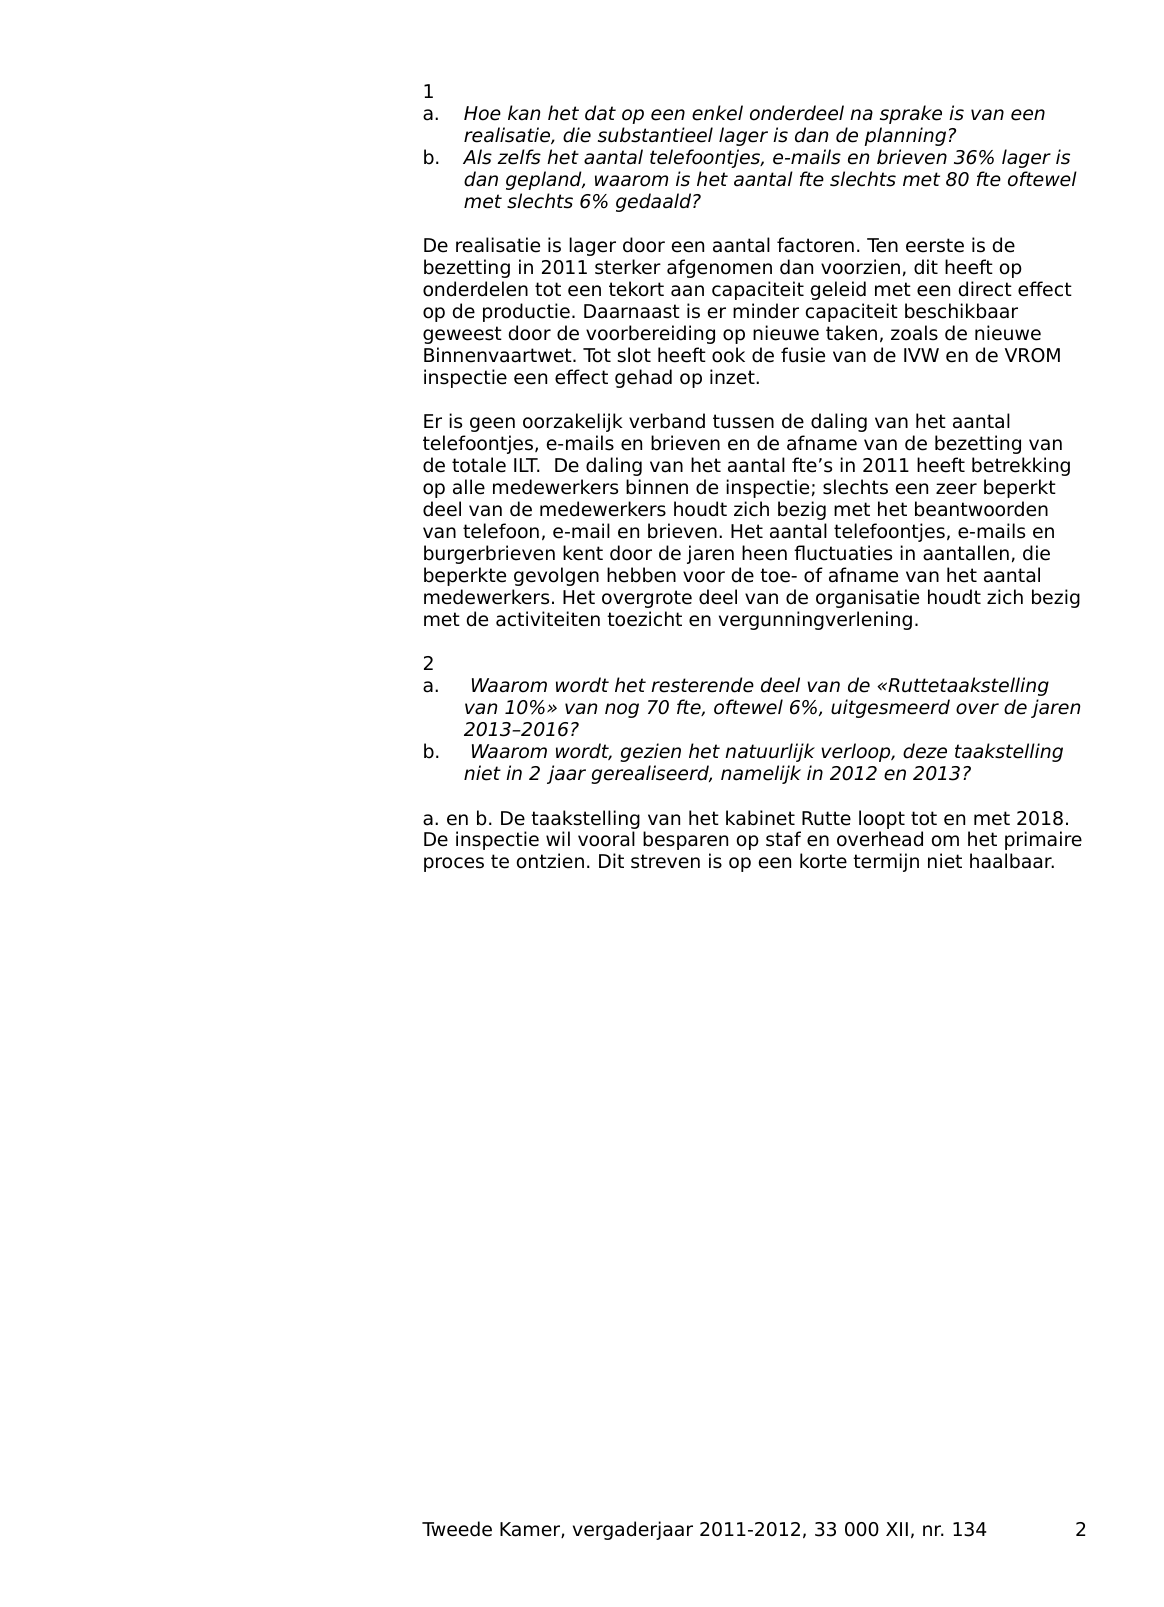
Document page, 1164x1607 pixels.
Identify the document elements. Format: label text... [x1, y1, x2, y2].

text b. Als zelfs het aantal telefoontjes, e-mails en brieven 36% lager is dan gepland, waarom is het aantal fte slechts met 80 fte oftewel met slechts 6% gedaald? [422, 147, 1087, 213]
text a. Hoe kan het dat op een enkel onderdeel na sprake is van een realisatie, die substantieel lager is dan de planning? [422, 103, 1087, 147]
text De realisatie is lager door een aantal factoren. Ten eerste is de bezetting in 2011 sterker afgenomen dan voorzien, dit heeft op onderdelen tot een tekort aan capaciteit geleid met een direct effect op de productie. Daarnaast is er minder capaciteit beschikbaar geweest door de voorbereiding op nieuwe taken, zoals de nieuwe Binnenvaartwet. Tot slot heeft ook de fusie van de IVW en de VROM inspectie een effect gehad op inzet. [422, 235, 1087, 389]
text a. en b. De taakstelling van het kabinet Rutte loopt tot en met 2018. De inspectie wil vooral besparen op staf en overhead om het primaire proces te ontzien. Dit streven is op een korte termijn niet haalbaar. [422, 807, 1087, 873]
text b. Waarom wordt, gezien het natuurlijk verloop, deze taakstelling niet in 2 jaar gerealiseerd, namelijk in 2012 en 2013? [422, 741, 1087, 785]
text 2 [422, 653, 1087, 675]
text a. Waarom wordt het resterende deel van de «Ruttetaakstelling van 10%» van nog 70 fte, oftewel 6%, uitgesmeerd over de jaren 2013–2016? [422, 675, 1087, 741]
text Er is geen oorzakelijk verband tussen de daling van het aantal telefoontjes, e-mails en brieven en de afname van de bezetting van de totale ILT. De daling van het aantal fte’s in 2011 heeft betrekking op alle medewerkers binnen de inspectie; slechts een zeer beperkt deel van de medewerkers houdt zich bezig met het beantwoorden van telefoon, e-mail en brieven. Het aantal telefoontjes, e-mails en burgerbrieven kent door de jaren heen fluctuaties in aantallen, die beperkte gevolgen hebben voor de toe- of afname van het aantal medewerkers. Het overgrote deel van de organisatie houdt zich bezig met de activiteiten toezicht en vergunningverlening. [422, 411, 1087, 631]
text 1 [422, 81, 1087, 103]
